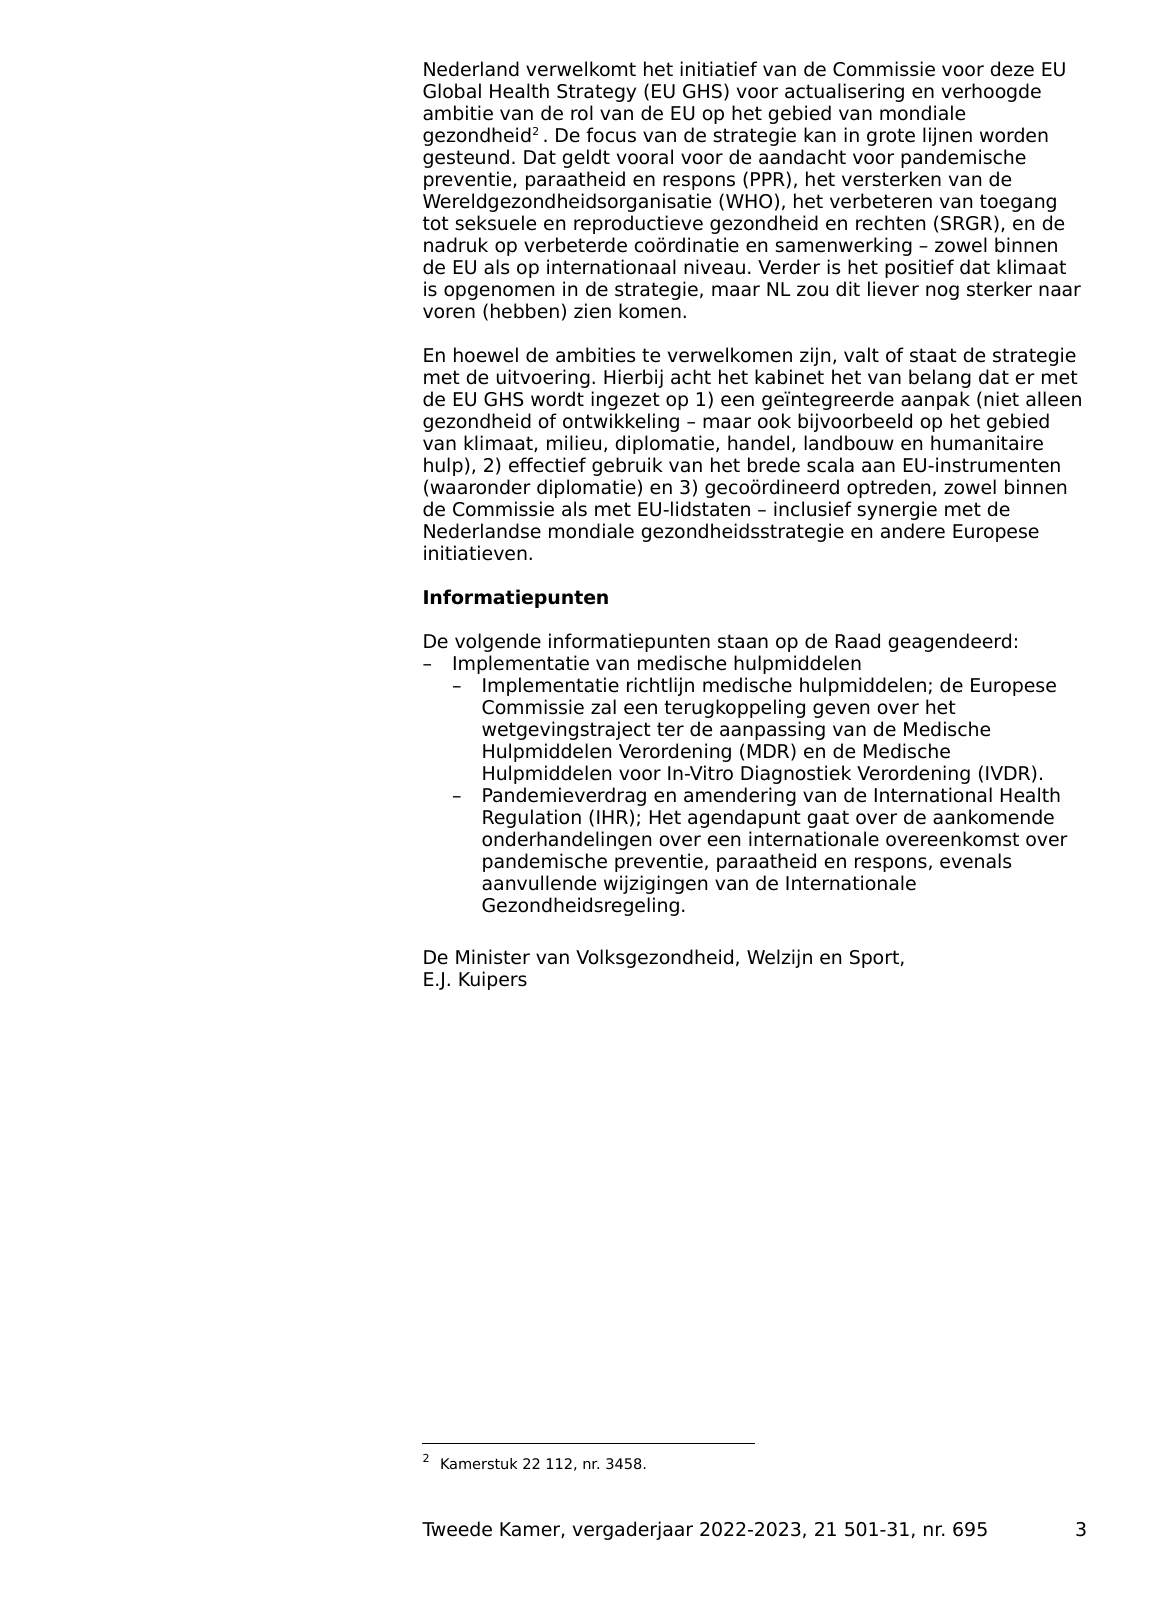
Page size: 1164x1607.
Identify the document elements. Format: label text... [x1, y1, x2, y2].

text En hoewel de ambities te verwelkomen zijn, valt of staat de strategie met de uitvoering. Hierbij acht het kabinet het van belang dat er met de EU GHS wordt ingezet op 1) een geïntegreerde aanpak (niet alleen gezondheid of ontwikkeling – maar ook bijvoorbeeld op het gebied van klimaat, milieu, diplomatie, handel, landbouw en humanitaire hulp), 2) effectief gebruik van het brede scala aan EU-instrumenten (waaronder diplomatie) en 3) gecoördineerd optreden, zowel binnen de Commissie als met EU-lidstaten – inclusief synergie met de Nederlandse mondiale gezondheidsstrategie en andere Europese initiatieven. [422, 345, 1087, 565]
text De volgende informatiepunten staan op de Raad geagendeerd: [422, 631, 1087, 653]
text – Pandemieverdrag en amendering van de International Health Regulation (IHR); Het agendapunt gaat over de aankomende onderhandelingen over een internationale overeenkomst over pandemische preventie, paraatheid en respons, evenals aanvullende wijzigingen van de Internationale Gezondheidsregeling. [452, 785, 1087, 917]
text – Implementatie van medische hulpmiddelen [422, 653, 1087, 675]
text Nederland verwelkomt het initiatief van de Commissie voor deze EU Global Health Strategy (EU GHS) voor actualisering en verhoogde ambitie van de rol van de EU op het gebied van mondiale gezondheid. De focus van de strategie kan in grote lijnen worden gesteund. Dat geldt vooral voor de aandacht voor pandemische preventie, paraatheid en respons (PPR), het versterken van de Wereldgezondheidsorganisatie (WHO), het verbeteren van toegang tot seksuele en reproductieve gezondheid en rechten (SRGR), en de nadruk op verbeterde coördinatie en samenwerking – zowel binnen de EU als op internationaal niveau. Verder is het positief dat klimaat is opgenomen in de strategie, maar NL zou dit liever nog sterker naar voren (hebben) zien komen. [422, 59, 1087, 323]
text Kamerstuk 22 112, nr. 3458. [422, 1452, 1087, 1474]
subtitle Informatiepunten [422, 587, 1087, 609]
text – Implementatie richtlijn medische hulpmiddelen; de Europese Commissie zal een terugkoppeling geven over het wetgevingstraject ter de aanpassing van de Medische Hulpmiddelen Verordening (MDR) en de Medische Hulpmiddelen voor In-Vitro Diagnostiek Verordening (IVDR). [452, 675, 1087, 785]
text De Minister van Volksgezondheid, Welzijn en Sport, E.J. Kuipers [422, 947, 1087, 991]
